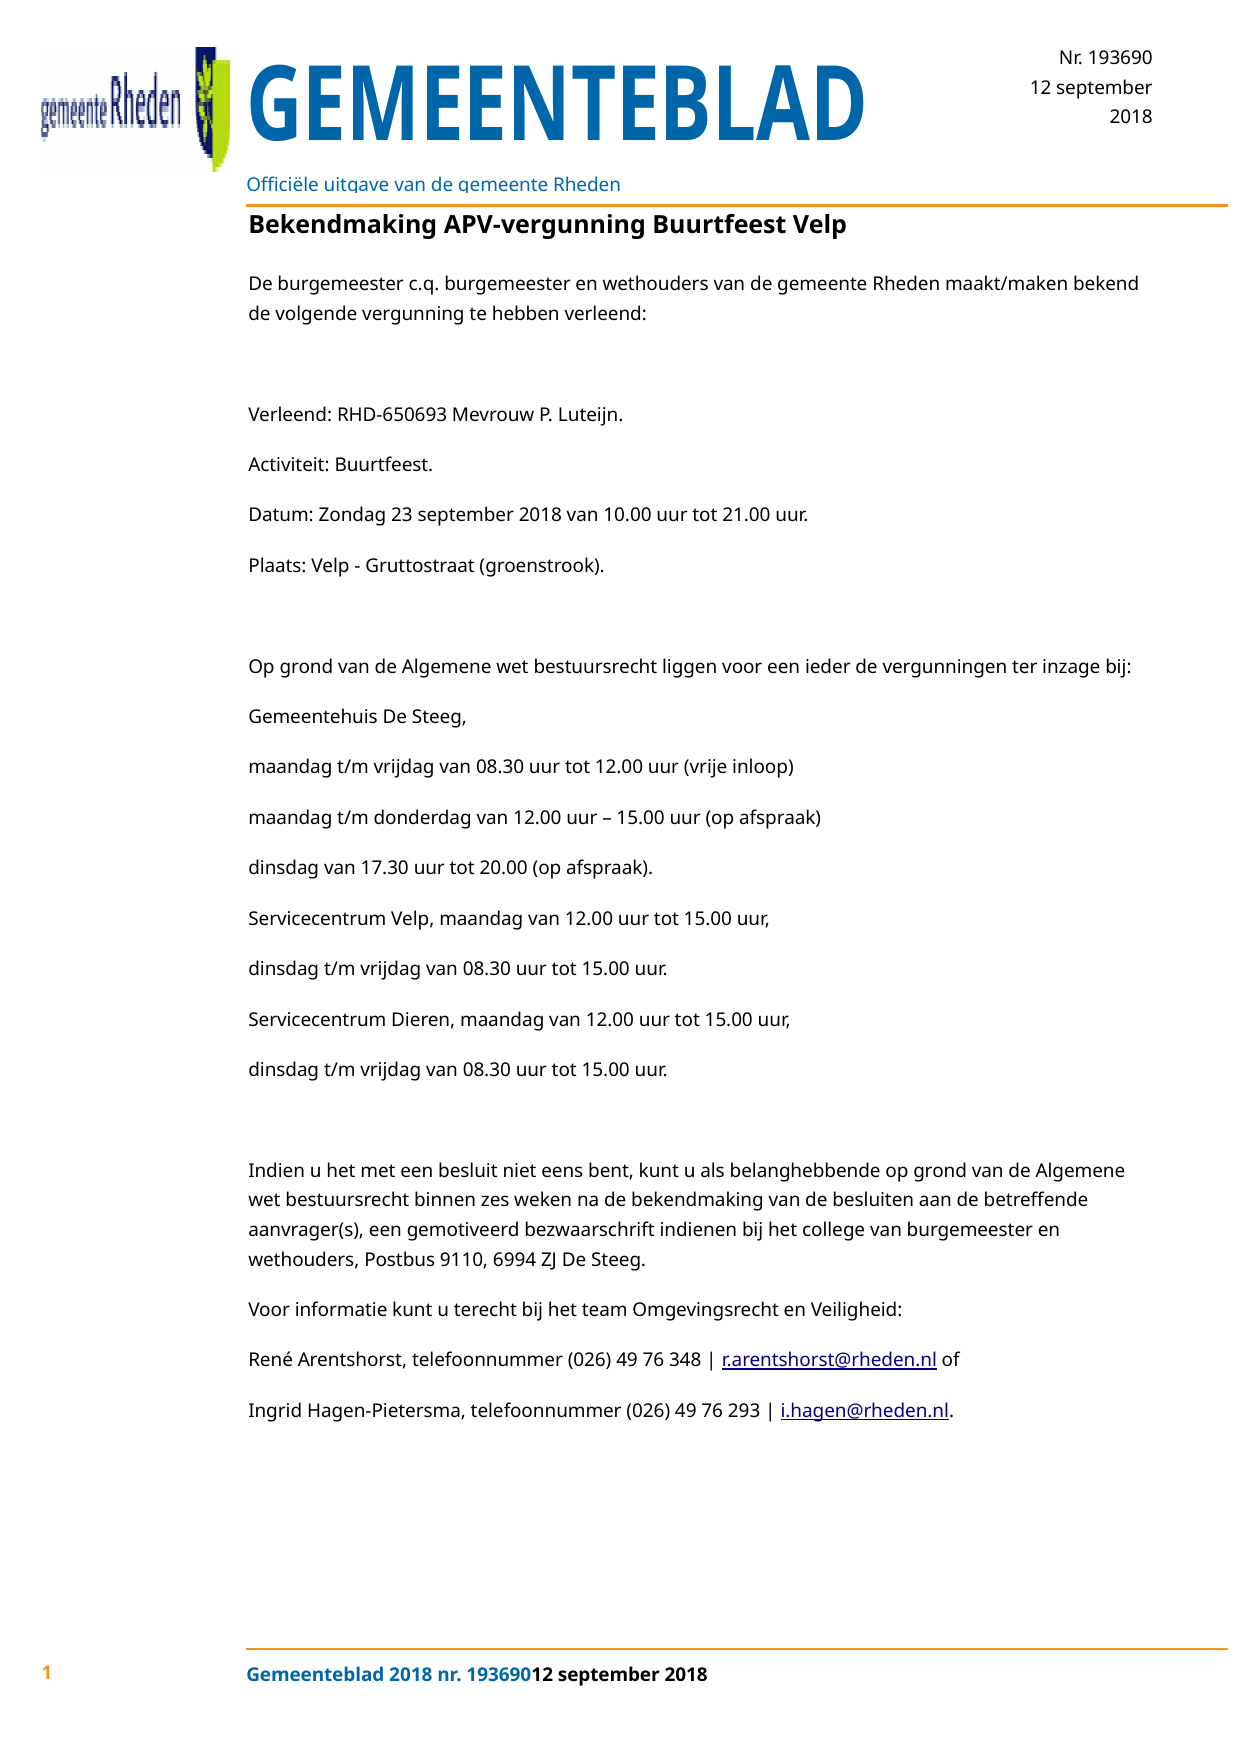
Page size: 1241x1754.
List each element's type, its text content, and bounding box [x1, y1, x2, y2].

text René Arentshorst, telefoonnummer (026) 49 76 348 | r.arentshorst@rheden.nl of [248, 1347, 1152, 1372]
text Ingrid Hagen-Pietersma, telefoonnummer (026) 49 76 293 | i.hagen@rheden.nl. [248, 1397, 1152, 1423]
text Datum: Zondag 23 september 2018 van 10.00 uur tot 21.00 uur. [248, 502, 1152, 527]
text dinsdag t/m vrijdag van 08.30 uur tot 15.00 uur. [248, 1056, 1152, 1082]
text Plaats: Velp - Gruttostraat (groenstrook). [248, 552, 1152, 578]
text De burgemeester c.q. burgemeester en wethouders van de gemeente Rheden maakt/maken bekend de volgende vergunning te hebben verleend: [248, 270, 1152, 326]
text Servicecentrum Dieren, maandag van 12.00 uur tot 15.00 uur, [248, 1006, 1152, 1031]
text Op grond van de Algemene wet bestuursrecht liggen voor een ieder de vergunningen ter inzage bij: [248, 653, 1152, 678]
text Activiteit: Buurtfeest. [248, 451, 1152, 477]
text Servicecentrum Velp, maandag van 12.00 uur tot 15.00 uur, [248, 905, 1152, 931]
text Verleend: RHD-650693 Mevrouw P. Luteijn. [248, 401, 1152, 426]
text Indien u het met een besluit niet eens bent, kunt u als belanghebbende op grond van de Algemene wet bestuursrecht binnen zes weken na de bekendmaking van de besluiten aan de betreffende aanvrager(s), een gemotiveerd bezwaarschrift indienen bij het college van burgemeester en wethouders, Postbus 9110, 6994 ZJ De Steeg. [248, 1157, 1152, 1271]
picture [41, 47, 231, 172]
text maandag t/m vrijdag van 08.30 uur tot 12.00 uur (vrije inloop) [248, 754, 1152, 779]
text dinsdag van 17.30 uur tot 20.00 (op afspraak). [248, 854, 1152, 880]
text Voor informatie kunt u terecht bij het team Omgevingsrecht en Veiligheid: [248, 1296, 1152, 1322]
text Gemeentehuis De Steeg, [248, 703, 1152, 729]
text maandag t/m donderdag van 12.00 uur – 15.00 uur (op afspraak) [248, 804, 1152, 830]
text Bekendmaking APV-vergunning Buurtfeest Velp [248, 207, 1152, 241]
text dinsdag t/m vrijdag van 08.30 uur tot 15.00 uur. [248, 955, 1152, 981]
